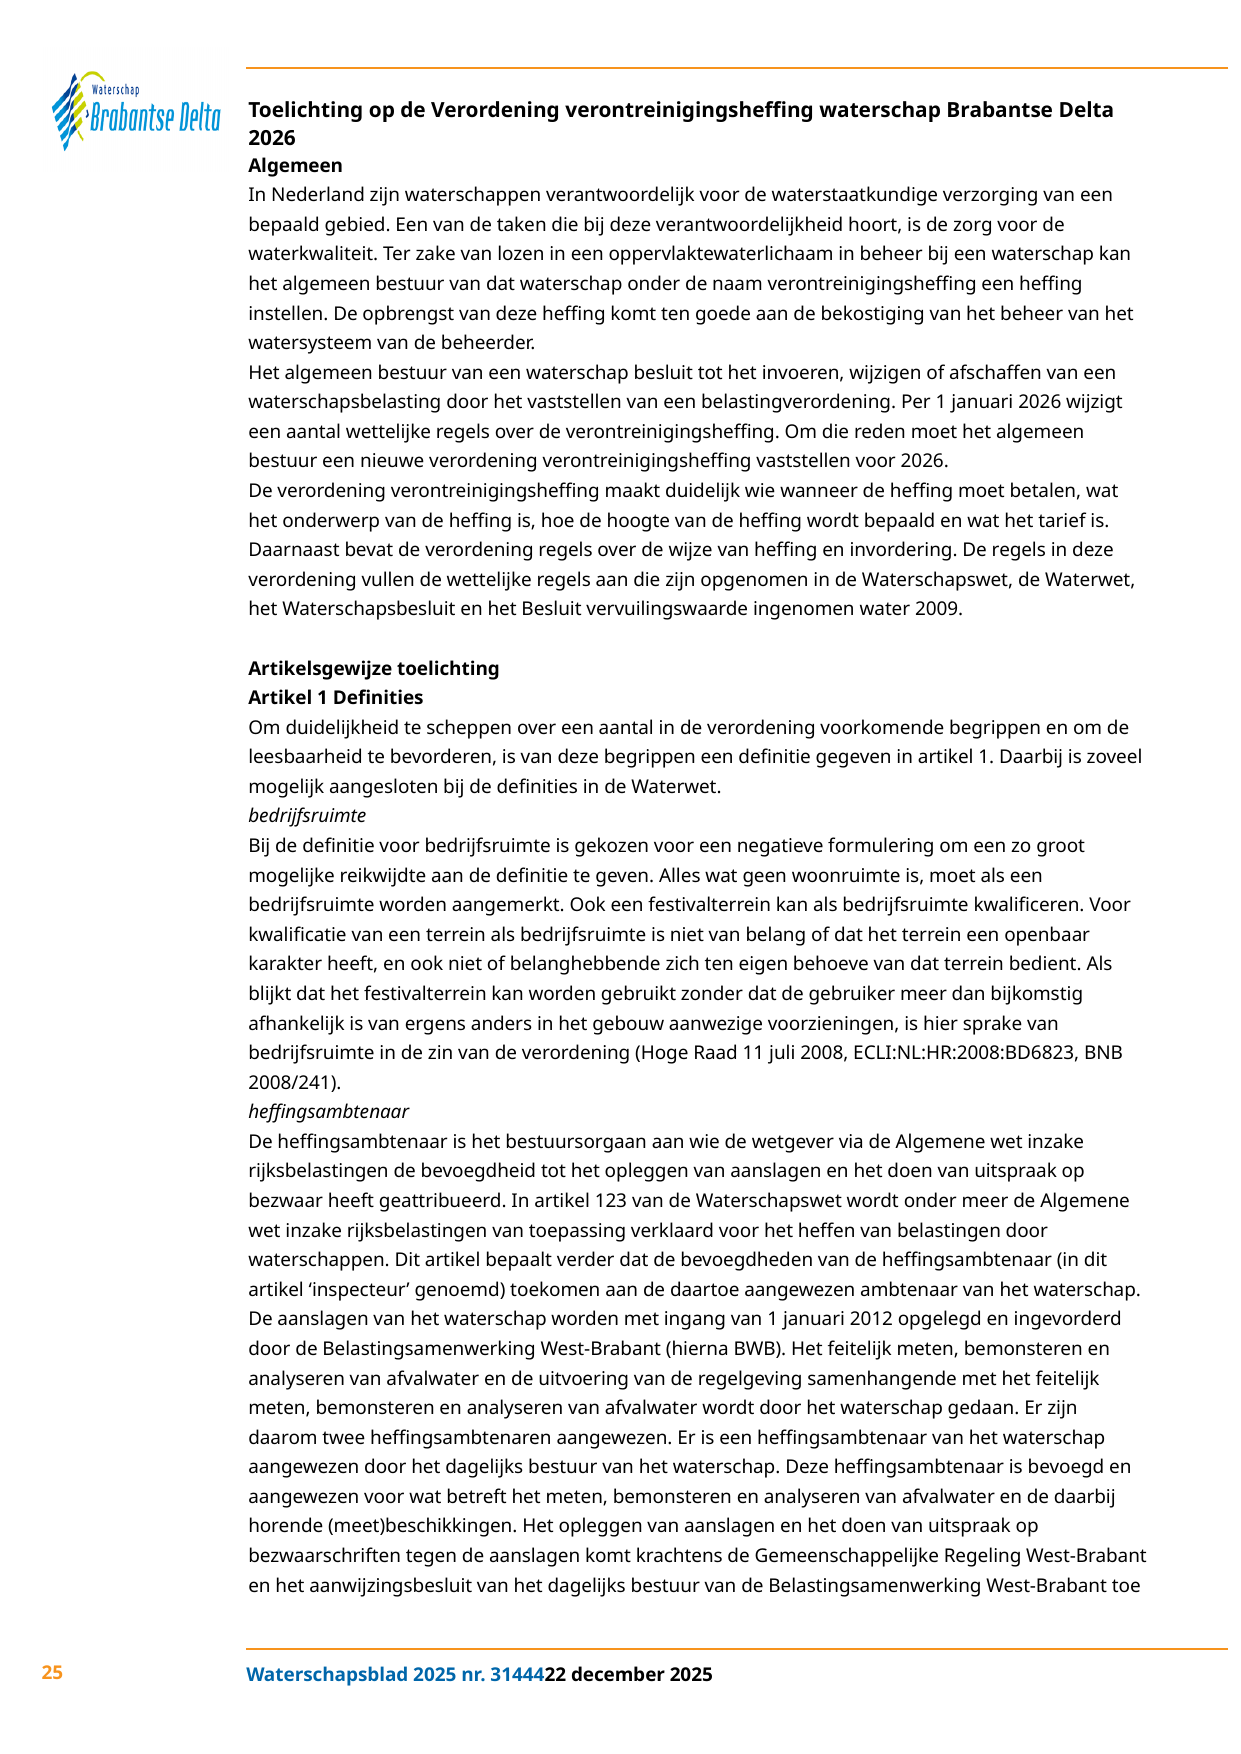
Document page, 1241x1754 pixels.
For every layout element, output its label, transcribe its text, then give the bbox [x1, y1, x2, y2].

text bedrijfsruimte [248, 803, 1152, 828]
text In Nederland zijn waterschappen verantwoordelijk voor de waterstaatkundige verzorging van een bepaald gebied. Een van de taken die bij deze verantwoordelijkheid hoort, is de zorg voor de waterkwaliteit. Ter zake van lozen in een oppervlaktewaterlichaam in beheer bij een waterschap kan het algemeen bestuur van dat waterschap onder de naam verontreinigingsheffing een heffing instellen. De opbrengst van deze heffing komt ten goede aan de bekostiging van het beheer van het watersysteem van de beheerder. [248, 181, 1152, 355]
text Bij de definitie voor bedrijfsruimte is gekozen voor een negatieve formulering om een zo groot mogelijke reikwijdte aan de definitie te geven. Alles wat geen woonruimte is, moet als een bedrijfsruimte worden aangemerkt. Ook een festivalterrein kan als bedrijfsruimte kwalificeren. Voor kwalificatie van een terrein als bedrijfsruimte is niet van belang of dat het terrein een openbaar karakter heeft, en ook niet of belanghebbende zich ten eigen behoeve van dat terrein bedient. Als blijkt dat het festivalterrein kan worden gebruikt zonder dat de gebruiker meer dan bijkomstig afhankelijk is van ergens anders in het gebouw aanwezige voorzieningen, is hier sprake van bedrijfsruimte in de zin van de verordening (Hoge Raad 11 juli 2008, ECLI:NL:HR:2008:BD6823, BNB 2008/241). [248, 832, 1152, 1094]
text Toelichting op de Verordening verontreinigingsheffing waterschap Brabantse Delta 2026 [248, 95, 1152, 152]
text Algemeen [248, 152, 1152, 177]
text Om duidelijkheid te scheppen over een aantal in de verordening voorkomende begrippen en om de leesbaarheid te bevorderen, is van deze begrippen een definitie gegeven in artikel 1. Daarbij is zoveel mogelijk aangesloten bij de definities in de Waterwet. [248, 714, 1152, 799]
text De verordening verontreinigingsheffing maakt duidelijk wie wanneer de heffing moet betalen, wat het onderwerp van de heffing is, hoe de hoogte van de heffing wordt bepaald en wat het tarief is. Daarnaast bevat de verordening regels over de wijze van heffing en invordering. De regels in deze verordening vullen de wettelijke regels aan die zijn opgenomen in de Waterschapswet, de Waterwet, het Waterschapsbesluit en het Besluit vervuilingswaarde ingenomen water 2009. [248, 477, 1152, 621]
text heffingsambtenaar [248, 1098, 1152, 1124]
text Artikel 1 Definities [248, 684, 1152, 710]
text Het algemeen bestuur van een waterschap besluit tot het invoeren, wijzigen of afschaffen van een waterschapsbelasting door het vaststellen van een belastingverordening. Per 1 januari 2026 wijzigt een aantal wettelijke regels over de verontreinigingsheffing. Om die reden moet het algemeen bestuur een nieuwe verordening verontreinigingsheffing vaststellen voor 2026. [248, 359, 1152, 473]
text De heffingsambtenaar is het bestuursorgaan aan wie de wetgever via de Algemene wet inzake rijksbelastingen de bevoegdheid tot het opleggen van aanslagen en het doen van uitspraak op bezwaar heeft geattribueerd. In artikel 123 van de Waterschapswet wordt onder meer de Algemene wet inzake rijksbelastingen van toepassing verklaard voor het heffen van belastingen door waterschappen. Dit artikel bepaalt verder dat de bevoegdheden van de heffingsambtenaar (in dit artikel ‘inspecteur’ genoemd) toekomen aan de daartoe aangewezen ambtenaar van het waterschap. De aanslagen van het waterschap worden met ingang van 1 januari 2012 opgelegd en ingevorderd door de Belastingsamenwerking West-Brabant (hierna BWB). Het feitelijk meten, bemonsteren en analyseren van afvalwater en de uitvoering van de regelgeving samenhangende met het feitelijk meten, bemonsteren en analyseren van afvalwater wordt door het waterschap gedaan. Er zijn daarom twee heffingsambtenaren aangewezen. Er is een heffingsambtenaar van het waterschap aangewezen door het dagelijks bestuur van het waterschap. Deze heffingsambtenaar is bevoegd en aangewezen voor wat betreft het meten, bemonsteren en analyseren van afvalwater en de daarbij horende (meet)beschikkingen. Het opleggen van aanslagen en het doen van uitspraak op bezwaarschriften tegen de aanslagen komt krachtens de Gemeenschappelijke Regeling West-Brabant en het aanwijzingsbesluit van het dagelijks bestuur van de Belastingsamenwerking West-Brabant toe [248, 1128, 1152, 1597]
text Artikelsgewijze toelichting [248, 655, 1152, 680]
picture [41, 47, 231, 172]
